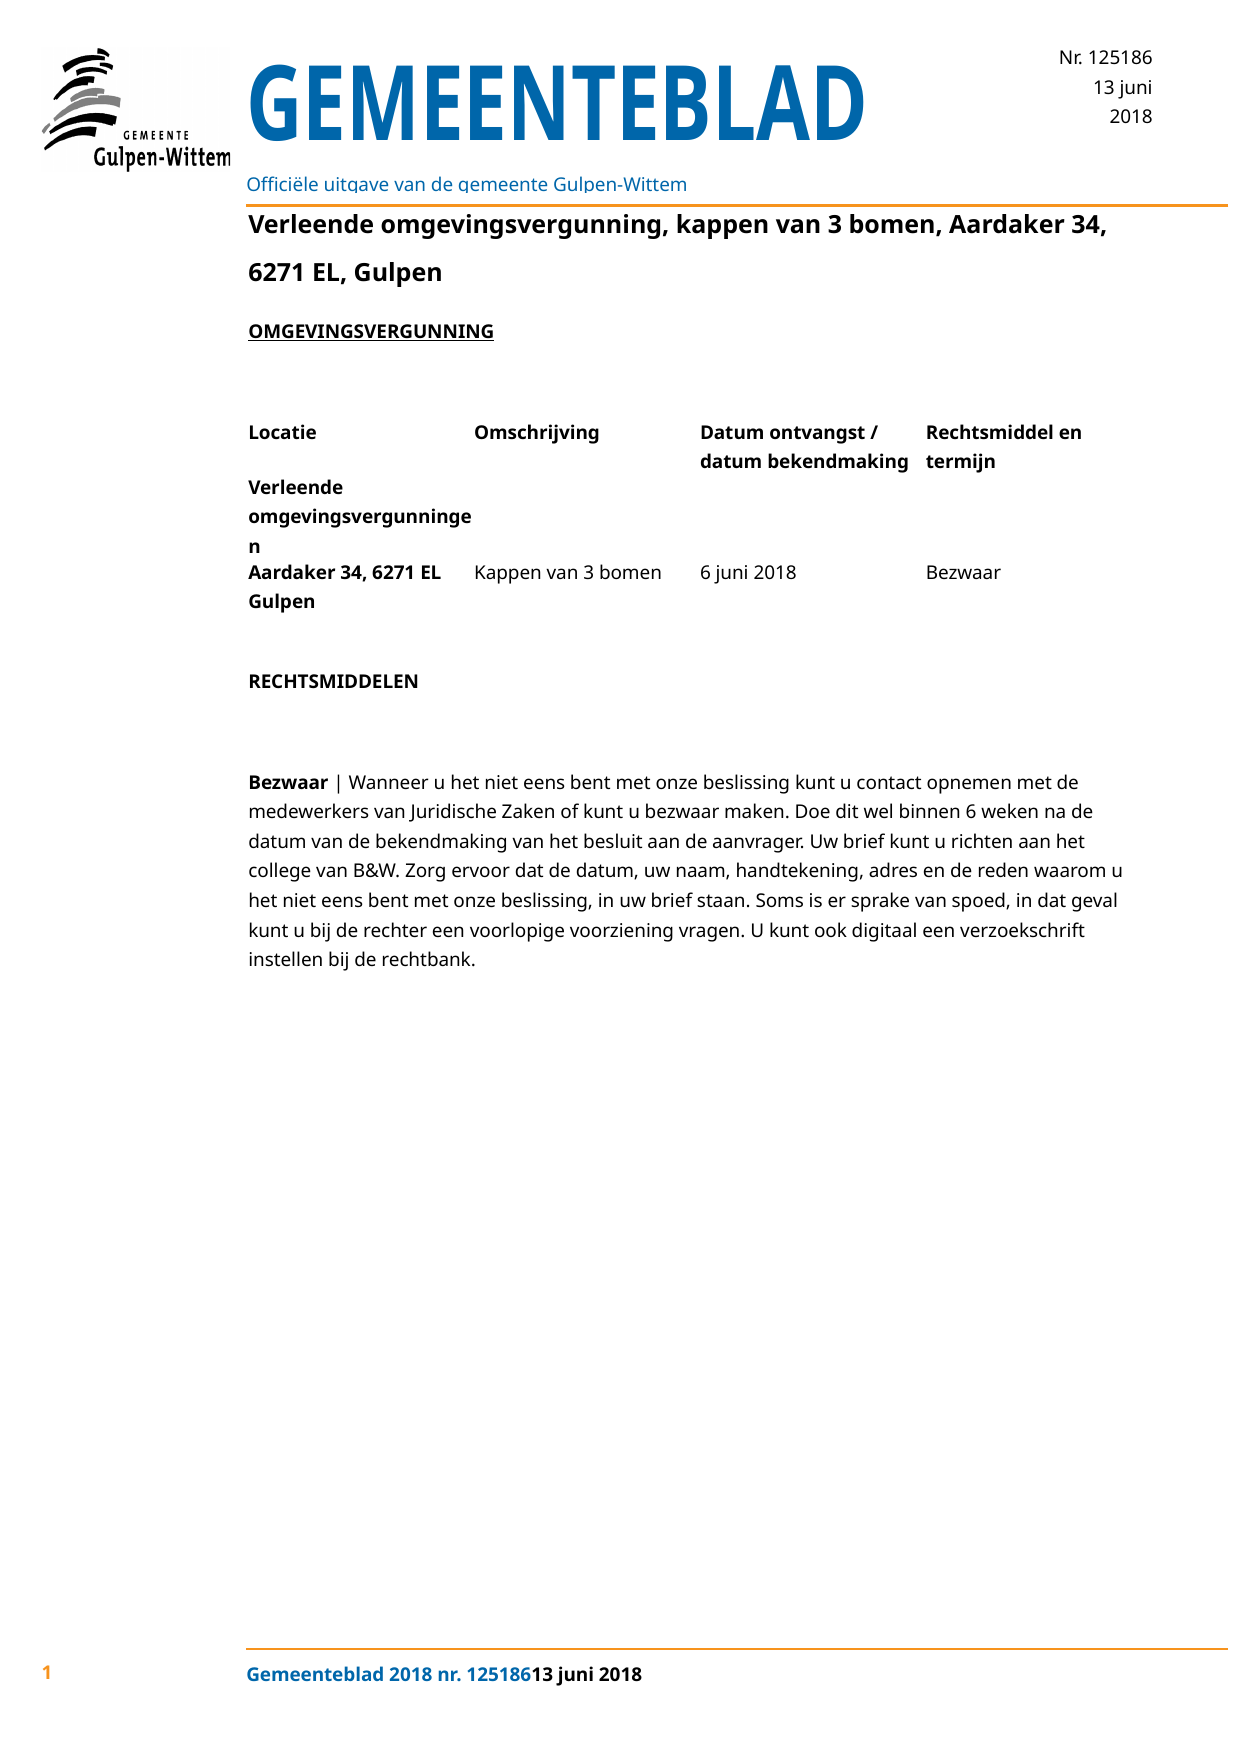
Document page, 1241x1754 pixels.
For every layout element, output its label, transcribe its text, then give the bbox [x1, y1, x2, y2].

table_cell [700, 474, 926, 559]
table_cell Verleende omgevingsvergunningen [248, 474, 474, 559]
table_cell [926, 474, 1152, 559]
table_cell 6 juni 2018 [700, 559, 926, 614]
table_header Omschrijving [474, 419, 700, 474]
text Verleende omgevingsvergunning, kappen van 3 bomen, Aardaker 34, 6271 EL, Gulpen [248, 207, 1152, 288]
text RECHTSMIDDELEN [248, 668, 1152, 694]
table_cell Kappen van 3 bomen [474, 559, 700, 614]
text OMGEVINGSVERGUNNING [248, 318, 1152, 344]
table_header Datum ontvangst / datum bekendmaking [700, 419, 926, 474]
table_cell Aardaker 34, 6271 EL Gulpen [248, 559, 474, 614]
table_header Rechtsmiddel en termijn [926, 419, 1152, 474]
text Bezwaar | Wanneer u het niet eens bent met onze beslissing kunt u contact opnemen met de medewerkers van Juridische Zaken of kunt u bezwaar maken. Doe dit wel binnen 6 weken na de datum van de bekendmaking van het besluit aan de aanvrager. Uw brief kunt u richten aan het college van B&W. Zorg ervoor dat de datum, uw naam, handtekening, adres en de reden waarom u het niet eens bent met onze beslissing, in uw brief staan. Soms is er sprake van spoed, in dat geval kunt u bij de rechter een voorlopige voorziening vragen. U kunt ook digitaal een verzoekschrift instellen bij de rechtbank. [248, 769, 1152, 972]
table_cell [474, 474, 700, 559]
picture [41, 47, 231, 172]
table_cell Bezwaar [926, 559, 1152, 614]
table_header Locatie [248, 419, 474, 474]
